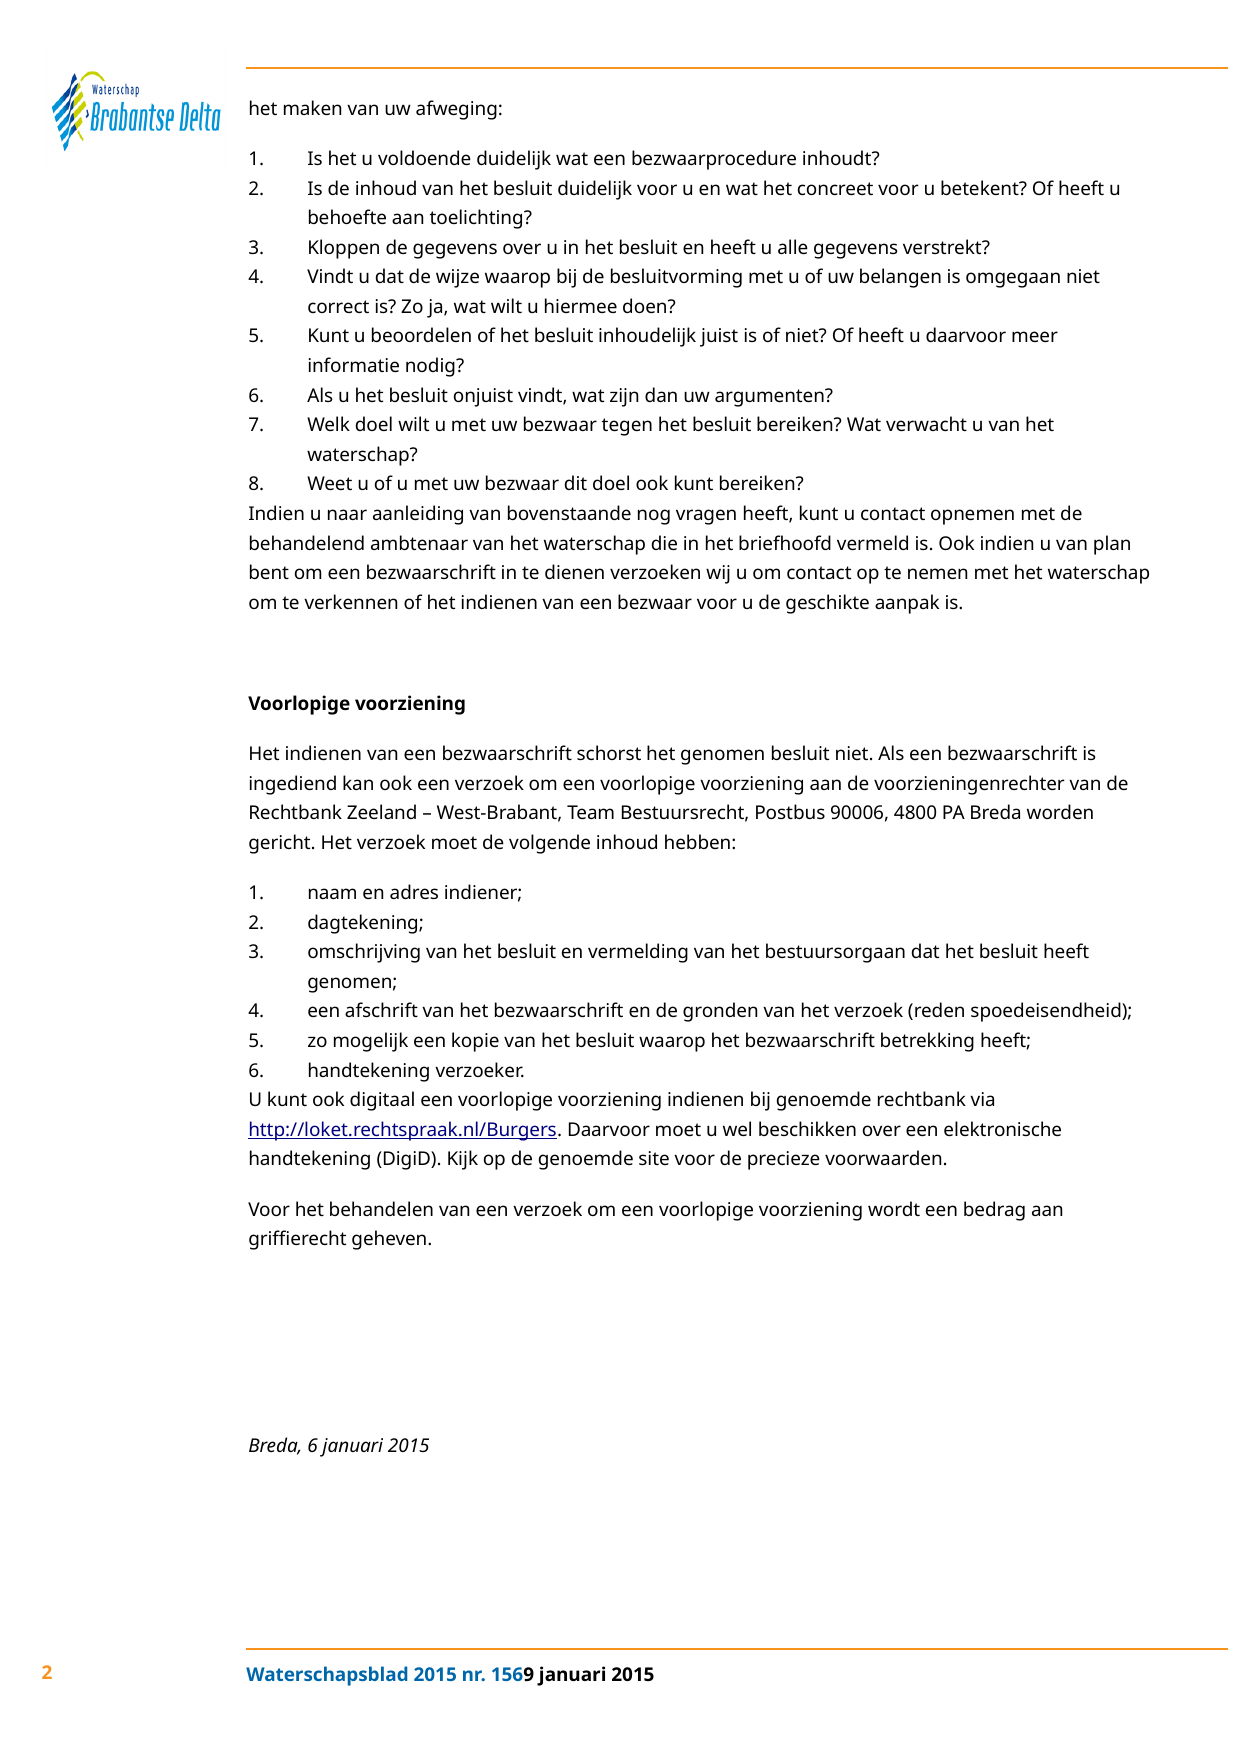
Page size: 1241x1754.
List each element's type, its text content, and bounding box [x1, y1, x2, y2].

list zo mogelijk een kopie van het besluit waarop het bezwaarschrift betrekking heeft; [248, 1027, 1152, 1053]
list handtekening verzoeker. [248, 1057, 1152, 1083]
list dagtekening; [248, 909, 1152, 935]
text Voorlopige voorziening [248, 690, 1152, 716]
text Breda, 6 januari 2015 [248, 1432, 1152, 1458]
list Kunt u beoordelen of het besluit inhoudelijk juist is of niet? Of heeft u daarvoor meer informatie nodig? [248, 323, 1152, 378]
list Vindt u dat de wijze waarop bij de besluitvorming met u of uw belangen is omgegaan niet correct is? Zo ja, wat wilt u hiermee doen? [248, 263, 1152, 319]
list Is de inhoud van het besluit duidelijk voor u en wat het concreet voor u betekent? Of heeft u behoefte aan toelichting? [248, 175, 1152, 230]
text het maken van uw afweging: [248, 95, 1152, 121]
list Weet u of u met uw bezwaar dit doel ook kunt bereiken? [248, 471, 1152, 496]
text Het indienen van een bezwaarschrift schorst het genomen besluit niet. Als een bezwaarschrift is ingediend kan ook een verzoek om een voorlopige voorziening aan de voorzieningenrechter van de Rechtbank Zeeland – West-Brabant, Team Bestuursrecht, Postbus 90006, 4800 PA Breda worden gericht. Het verzoek moet de volgende inhoud hebben: [248, 740, 1152, 855]
list Als u het besluit onjuist vindt, wat zijn dan uw argumenten? [248, 382, 1152, 408]
text Indien u naar aanleiding van bovenstaande nog vragen heeft, kunt u contact opnemen met de behandelend ambtenaar van het waterschap die in het briefhoofd vermeld is. Ook indien u van plan bent om een bezwaarschrift in te dienen verzoeken wij u om contact op te nemen met het waterschap om te verkennen of het indienen van een bezwaar voor u de geschikte aanpak is. [248, 500, 1152, 615]
list naam en adres indiener; [248, 879, 1152, 905]
text Voor het behandelen van een verzoek om een voorlopige voorziening wordt een bedrag aan griffierecht geheven. [248, 1196, 1152, 1251]
text U kunt ook digitaal een voorlopige voorziening indienen bij genoemde rechtbank via http://loket.rechtspraak.nl/Burgers. Daarvoor moet u wel beschikken over een elektronische handtekening (DigiD). Kijk op de genoemde site voor de precieze voorwaarden. [248, 1086, 1152, 1171]
picture [41, 47, 231, 172]
list Welk doel wilt u met uw bezwaar tegen het besluit bereiken? Wat verwacht u van het waterschap? [248, 411, 1152, 467]
list een afschrift van het bezwaarschrift en de gronden van het verzoek (reden spoedeisendheid); [248, 998, 1152, 1023]
list omschrijving van het besluit en vermelding van het bestuursorgaan dat het besluit heeft genomen; [248, 938, 1152, 994]
list Is het u voldoende duidelijk wat een bezwaarprocedure inhoudt? [248, 145, 1152, 171]
list Kloppen de gegevens over u in het besluit en heeft u alle gegevens verstrekt? [248, 234, 1152, 260]
